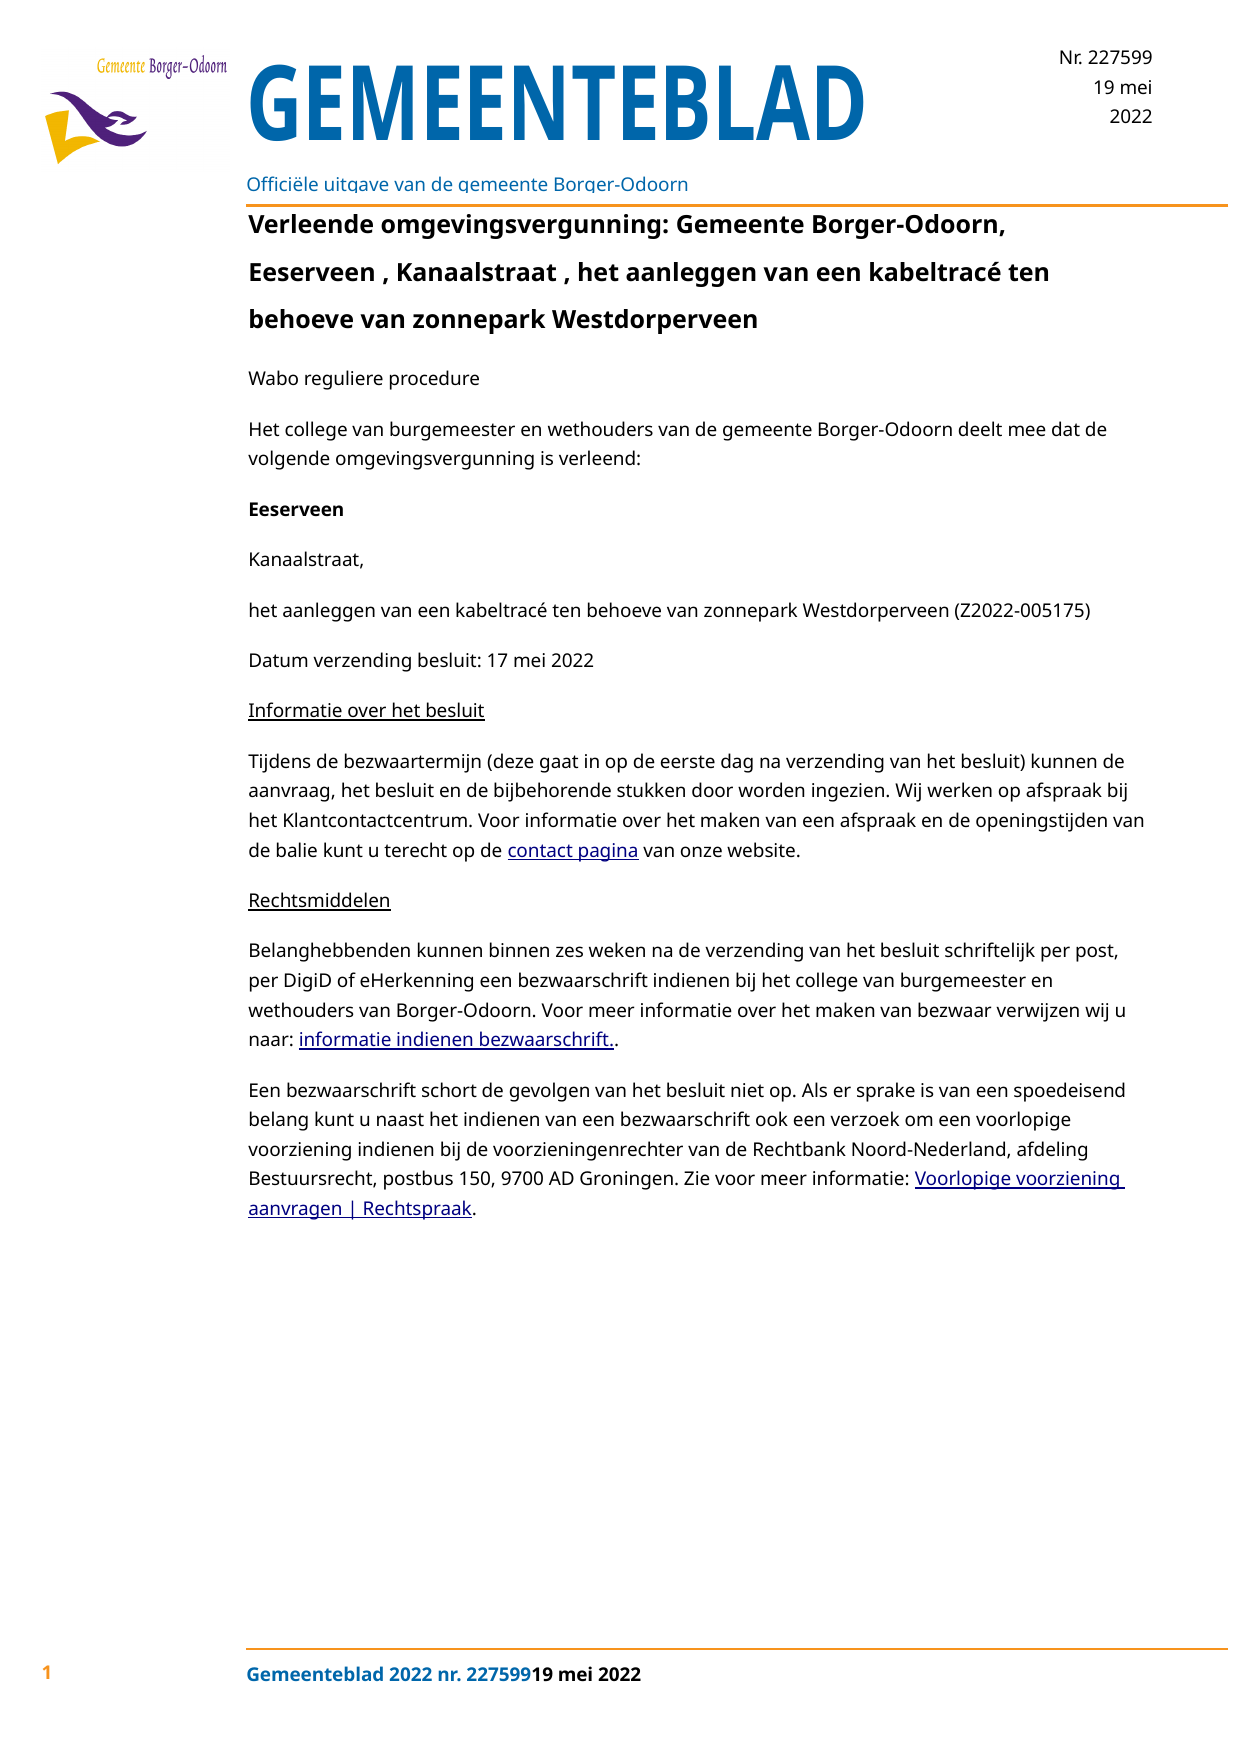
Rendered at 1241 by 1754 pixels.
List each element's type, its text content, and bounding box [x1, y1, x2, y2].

picture [41, 47, 231, 172]
text Kanaalstraat, [248, 546, 1152, 572]
text Tijdens de bezwaartermijn (deze gaat in op de eerste dag na verzending van het besluit) kunnen de aanvraag, het besluit en de bijbehorende stukken door worden ingezien. Wij werken op afspraak bij het Klantcontactcentrum. Voor informatie over het maken van een afspraak en de openingstijden van de balie kunt u terecht op de contact pagina van onze website. [248, 748, 1152, 862]
text Wabo reguliere procedure [248, 366, 1152, 391]
text Rechtsmiddelen [248, 887, 1152, 913]
text Verleende omgevingsvergunning: Gemeente Borger-Odoorn, Eeserveen , Kanaalstraat , het aanleggen van een kabeltracé ten behoeve van zonnepark Westdorperveen [248, 207, 1152, 336]
text Belanghebbenden kunnen binnen zes weken na de verzending van het besluit schriftelijk per post, per DigiD of eHerkenning een bezwaarschrift indienen bij het college van burgemeester en wethouders van Borger-Odoorn. Voor meer informatie over het maken van bezwaar verwijzen wij u naar: informatie indienen bezwaarschrift.. [248, 938, 1152, 1052]
text het aanleggen van een kabeltracé ten behoeve van zonnepark Westdorperveen (Z2022-005175) [248, 597, 1152, 622]
text Het college van burgemeester en wethouders van de gemeente Borger-Odoorn deelt mee dat de volgende omgevingsvergunning is verleend: [248, 416, 1152, 471]
text Een bezwaarschrift schort de gevolgen van het besluit niet op. Als er sprake is van een spoedeisend belang kunt u naast het indienen van een bezwaarschrift ook een verzoek om een voorlopige voorziening indienen bij de voorzieningenrechter van de Rechtbank Noord-Nederland, afdeling Bestuursrecht, postbus 150, 9700 AD Groningen. Zie voor meer informatie: Voorlopige voorziening aanvragen | Rechtspraak. [248, 1077, 1152, 1221]
text Eeserveen [248, 496, 1152, 522]
text Informatie over het besluit [248, 698, 1152, 723]
text Datum verzending besluit: 17 mei 2022 [248, 647, 1152, 673]
